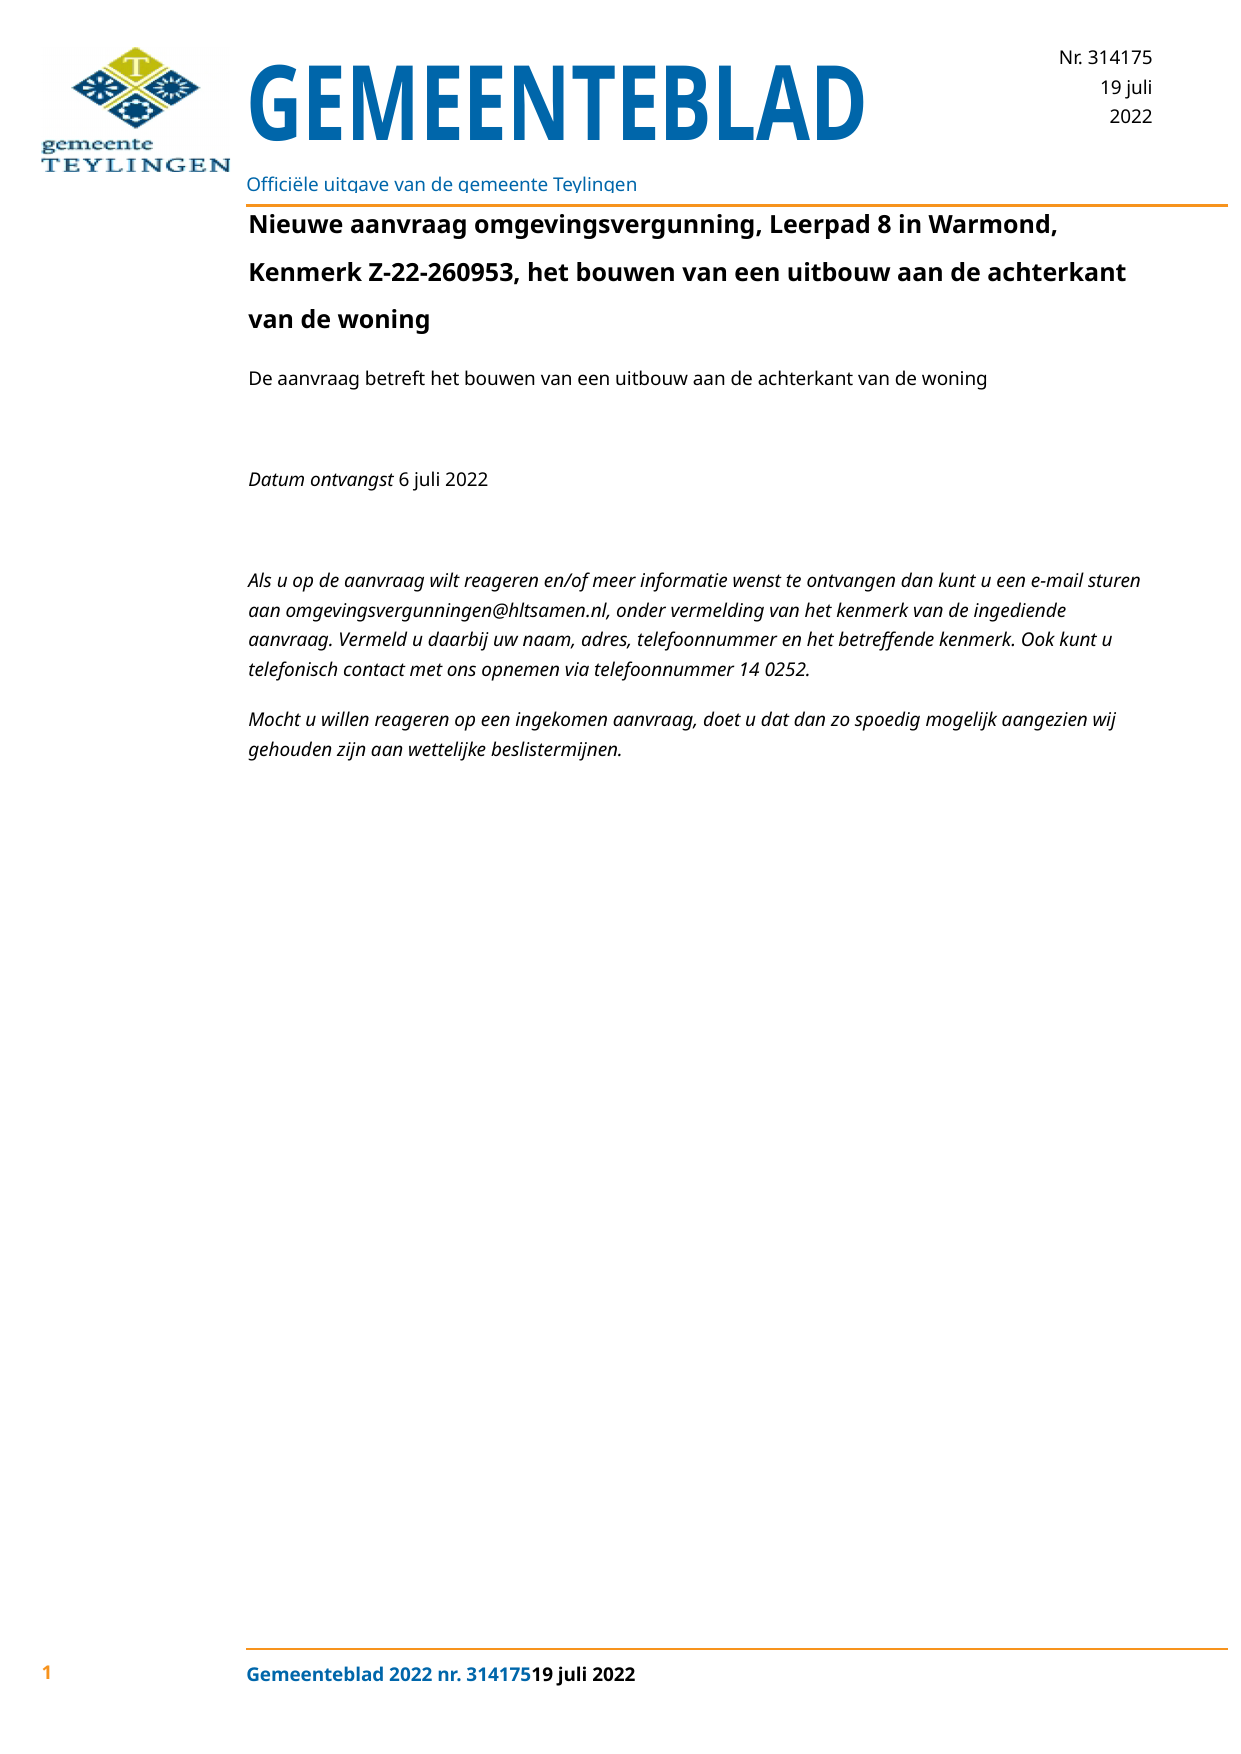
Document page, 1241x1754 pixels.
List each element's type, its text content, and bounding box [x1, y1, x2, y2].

text De aanvraag betreft het bouwen van een uitbouw aan de achterkant van de woning [248, 366, 1152, 391]
text Mocht u willen reageren op een ingekomen aanvraag, doet u dat dan zo spoedig mogelijk aangezien wij gehouden zijn aan wettelijke beslistermijnen. [248, 706, 1152, 762]
text Als u op de aanvraag wilt reageren en/of meer informatie wenst te ontvangen dan kunt u een e-mail sturen aan omgevingsvergunningen@hltsamen.nl, onder vermelding van het kenmerk van de ingediende aanvraag. Vermeld u daarbij uw naam, adres, telefoonnummer en het betreffende kenmerk. Ook kunt u telefonisch contact met ons opnemen via telefoonnummer 14 0252. [248, 567, 1152, 682]
picture [41, 47, 231, 172]
text Datum ontvangst 6 juli 2022 [248, 466, 1152, 492]
text Nieuwe aanvraag omgevingsvergunning, Leerpad 8 in Warmond, Kenmerk Z-22-260953, het bouwen van een uitbouw aan de achterkant van de woning [248, 207, 1152, 336]
